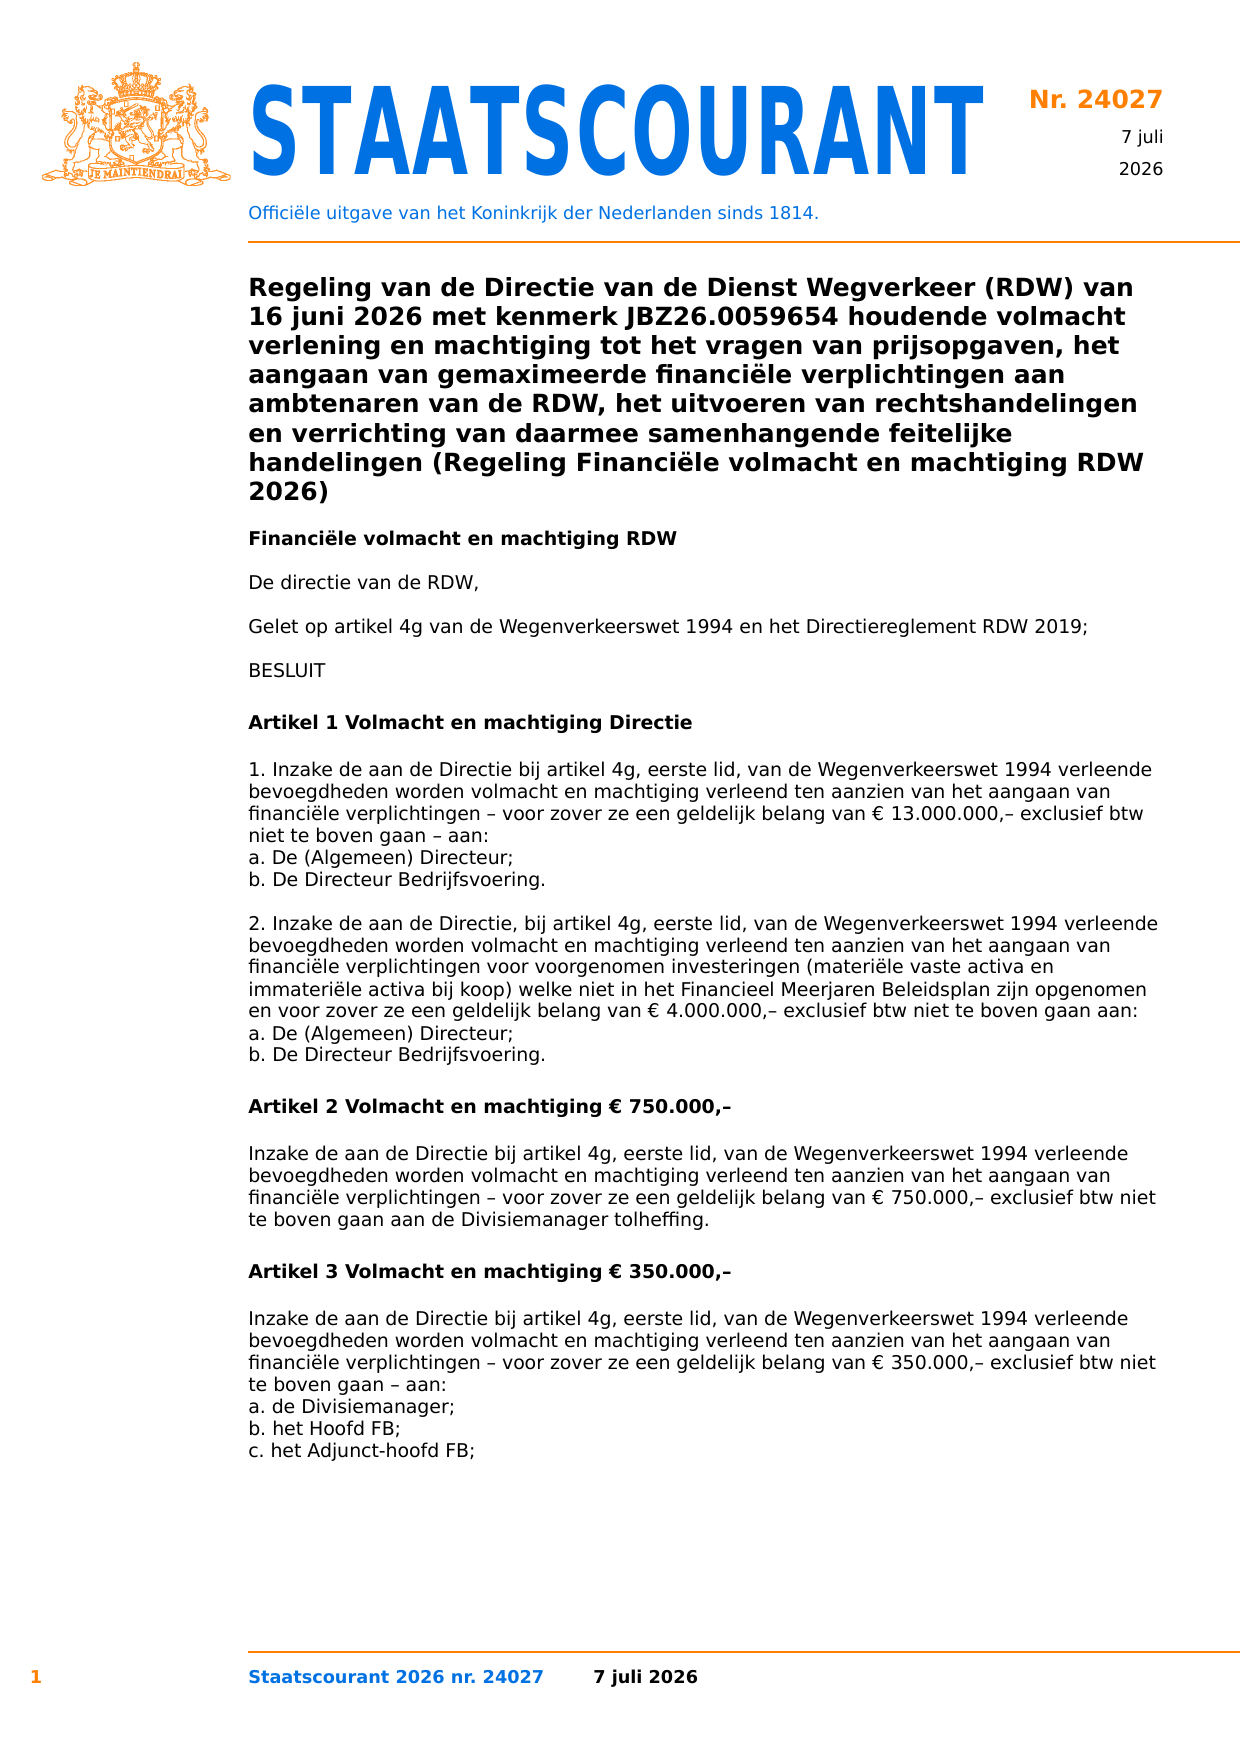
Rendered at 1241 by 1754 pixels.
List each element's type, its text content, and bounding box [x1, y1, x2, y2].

table_header [25, 62, 248, 241]
text b. het Hoofd FB; [248, 1418, 1163, 1440]
text BESLUIT [248, 660, 1163, 682]
subtitle Financiële volmacht en machtiging RDW [248, 528, 1163, 550]
text c. het Adjunct-hoofd FB; [248, 1440, 1163, 1462]
text De directie van de RDW, [248, 572, 1163, 594]
text Gelet op artikel 4g van de Wegenverkeerswet 1994 en het Directiereglement RDW 2019; [248, 616, 1163, 638]
table_cell 2026 [998, 153, 1240, 203]
subtitle Regeling van de Directie van de Dienst Wegverkeer (RDW) van 16 juni 2026 met kenmerk JBZ26.0059654 houdende volmacht verlening en machtiging tot het vragen van prijsopgaven, het aangaan van gemaximeerde financiële verplichtingen aan ambtenaren van de RDW, het uitvoeren van rechtshandelingen en verrichting van daarmee samenhangende feitelijke handelingen (Regeling Financiële volmacht en machtiging RDW 2026) [248, 273, 1163, 506]
text 1. Inzake de aan de Directie bij artikel 4g, eerste lid, van de Wegenverkeerswet 1994 verleende bevoegdheden worden volmacht en machtiging verleend ten aanzien van het aangaan van financiële verplichtingen – voor zover ze een geldelijk belang van € 13.000.000,– exclusief btw niet te boven gaan – aan: [248, 759, 1163, 847]
subtitle Artikel 3 Volmacht en machtiging € 350.000,– [248, 1261, 1163, 1283]
table_header Nr. 24027 [998, 62, 1240, 121]
table_cell 7 juli [998, 121, 1240, 153]
text 2. Inzake de aan de Directie, bij artikel 4g, eerste lid, van de Wegenverkeerswet 1994 verleende bevoegdheden worden volmacht en machtiging verleend ten aanzien van het aangaan van financiële verplichtingen voor voorgenomen investeringen (materiële vaste activa en immateriële activa bij koop) welke niet in het Financieel Meerjaren Beleidsplan zijn opgenomen en voor zover ze een geldelijk belang van € 4.000.000,– exclusief btw niet te boven gaan aan: [248, 912, 1163, 1022]
text Inzake de aan de Directie bij artikel 4g, eerste lid, van de Wegenverkeerswet 1994 verleende bevoegdheden worden volmacht en machtiging verleend ten aanzien van het aangaan van financiële verplichtingen – voor zover ze een geldelijk belang van € 750.000,– exclusief btw niet te boven gaan aan de Divisiemanager tolheffing. [248, 1143, 1163, 1231]
table_header STAATSCOURANT [248, 62, 998, 203]
subtitle Artikel 2 Volmacht en machtiging € 750.000,– [248, 1096, 1163, 1118]
text a. De (Algemeen) Directeur; [248, 1022, 1163, 1044]
text b. De Directeur Bedrijfsvoering. [248, 1044, 1163, 1066]
subtitle Artikel 1 Volmacht en machtiging Directie [248, 712, 1163, 734]
table_cell Officiële uitgave van het Koninkrijk der Nederlanden sinds 1814. [248, 203, 1240, 241]
text a. De (Algemeen) Directeur; [248, 847, 1163, 869]
text a. de Divisiemanager; [248, 1396, 1163, 1418]
text Inzake de aan de Directie bij artikel 4g, eerste lid, van de Wegenverkeerswet 1994 verleende bevoegdheden worden volmacht en machtiging verleend ten aanzien van het aangaan van financiële verplichtingen – voor zover ze een geldelijk belang van € 350.000,– exclusief btw niet te boven gaan – aan: [248, 1308, 1163, 1396]
text b. De Directeur Bedrijfsvoering. [248, 869, 1163, 891]
picture [41, 62, 231, 186]
